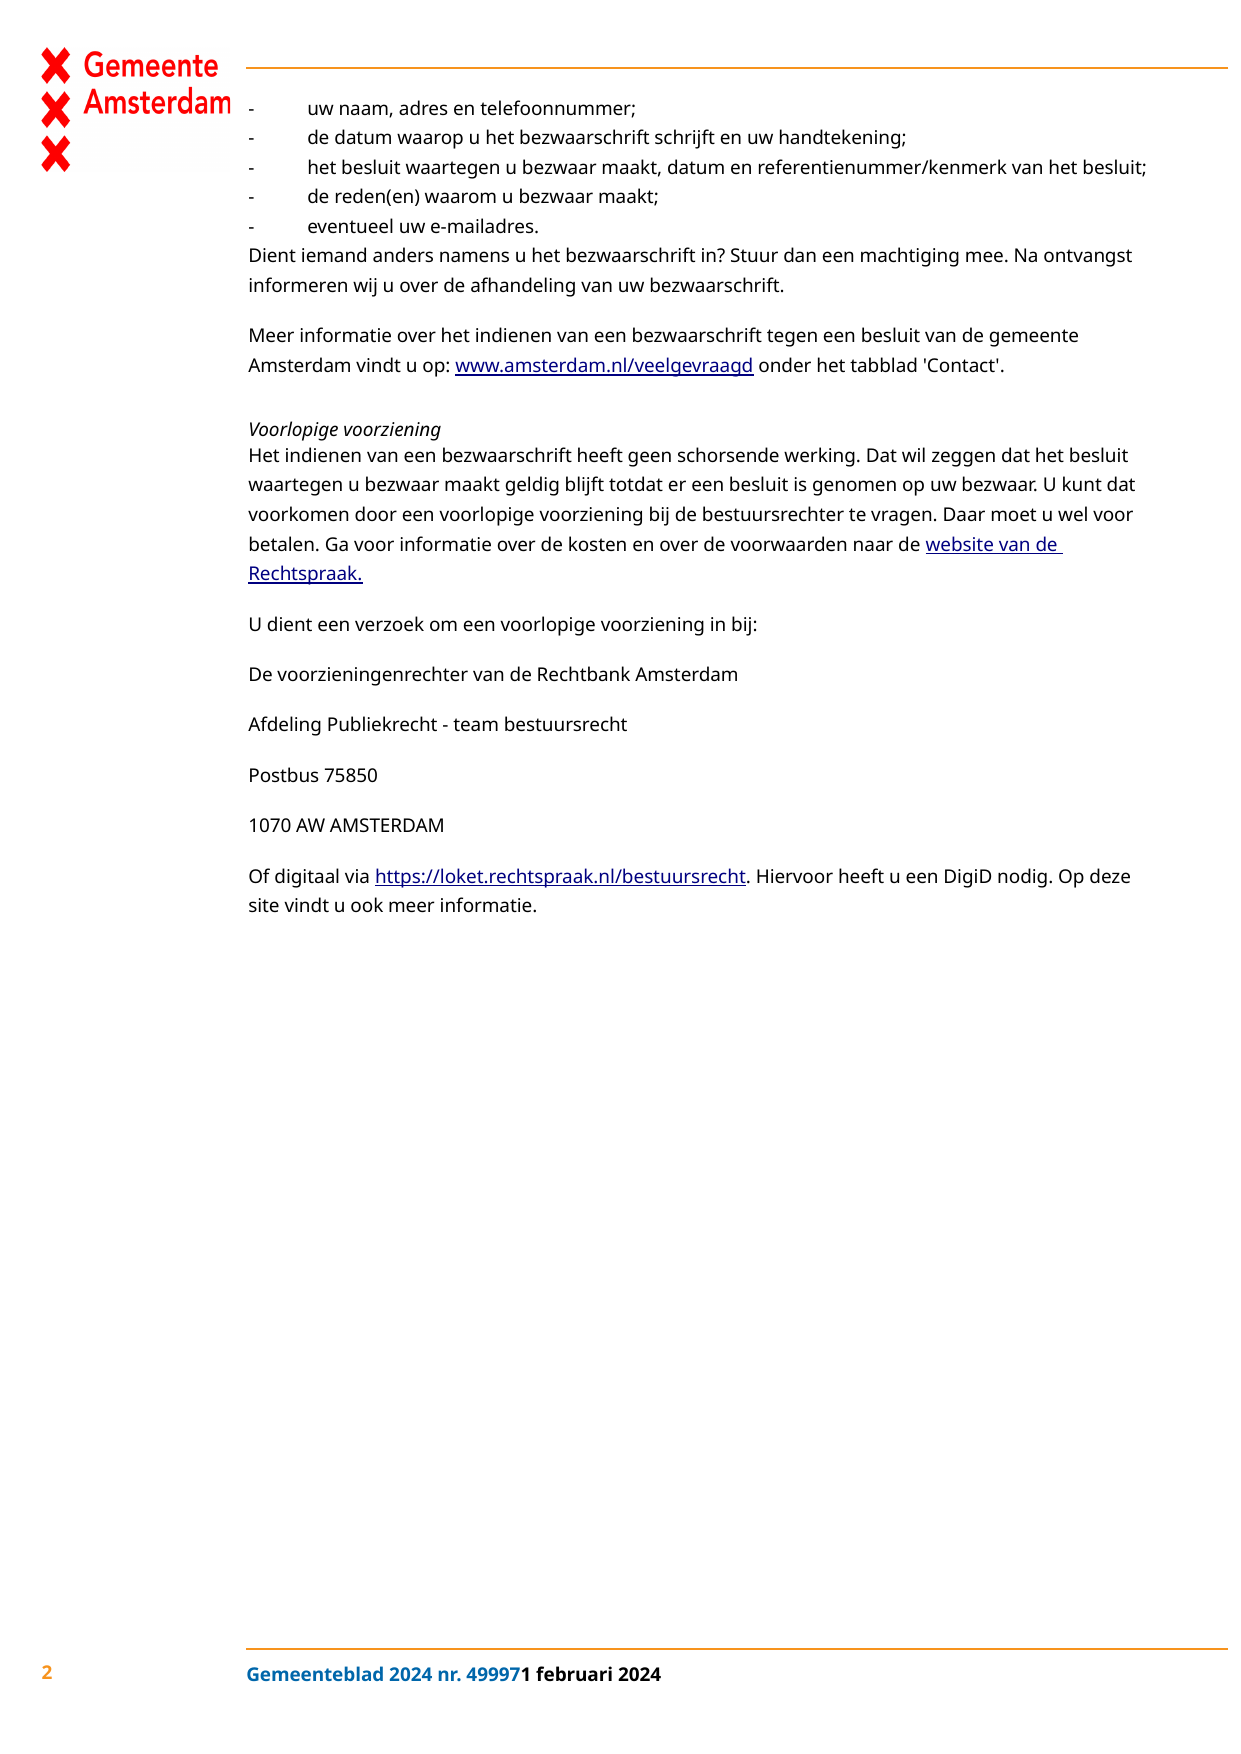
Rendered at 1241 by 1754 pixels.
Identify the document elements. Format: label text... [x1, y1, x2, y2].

text Postbus 75850 [248, 762, 1152, 788]
text Voorlopige voorziening [248, 416, 1152, 442]
text Dient iemand anders namens u het bezwaarschrift in? Stuur dan een machtiging mee. Na ontvangst informeren wij u over de afhandeling van uw bezwaarschrift. [248, 243, 1152, 298]
text Of digitaal via https://loket.rechtspraak.nl/bestuursrecht. Hiervoor heeft u een DigiD nodig. Op deze site vindt u ook meer informatie. [248, 863, 1152, 918]
list het besluit waartegen u bezwaar maakt, datum en referentienummer/kenmerk van het besluit; [248, 154, 1152, 180]
text Afdeling Publiekrecht - team bestuursrecht [248, 712, 1152, 737]
text De voorzieningenrechter van de Rechtbank Amsterdam [248, 661, 1152, 687]
list de reden(en) waarom u bezwaar maakt; [248, 183, 1152, 209]
list uw naam, adres en telefoonnummer; [248, 95, 1152, 121]
text U dient een verzoek om een voorlopige voorziening in bij: [248, 611, 1152, 636]
text 1070 AW AMSTERDAM [248, 812, 1152, 838]
list eventueel uw e-mailadres. [248, 213, 1152, 239]
text Het indienen van een bezwaarschrift heeft geen schorsende werking. Dat wil zeggen dat het besluit waartegen u bezwaar maakt geldig blijft totdat er een besluit is genomen op uw bezwaar. U kunt dat voorkomen door een voorlopige voorziening bij de bestuursrechter te vragen. Daar moet u wel voor betalen. Ga voor informatie over de kosten en over de voorwaarden naar de website van de Rechtspraak. [248, 442, 1152, 586]
text Meer informatie over het indienen van een bezwaarschrift tegen een besluit van de gemeente Amsterdam vindt u op: www.amsterdam.nl/veelgevraagd onder het tabblad 'Contact'. [248, 323, 1152, 378]
list de datum waarop u het bezwaarschrift schrijft en uw handtekening; [248, 124, 1152, 150]
picture [41, 47, 231, 172]
